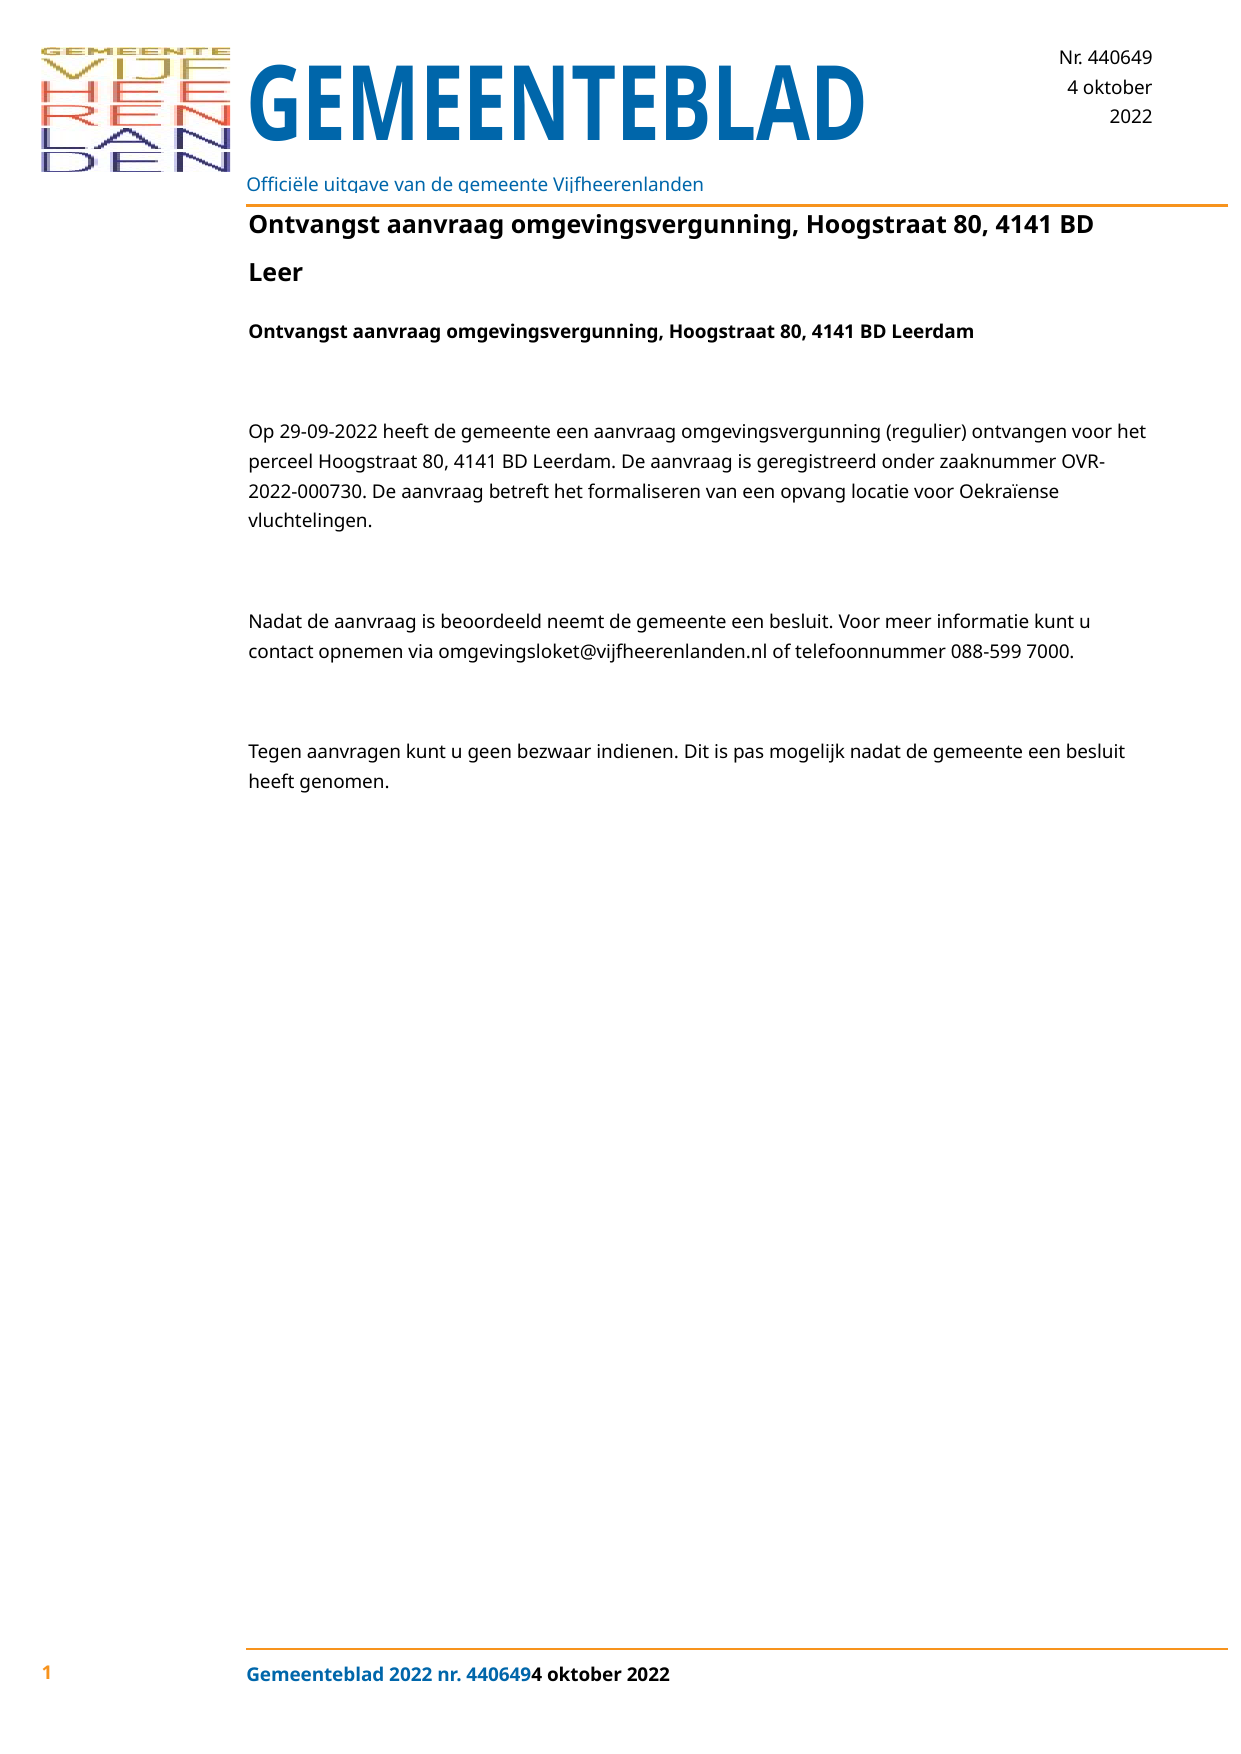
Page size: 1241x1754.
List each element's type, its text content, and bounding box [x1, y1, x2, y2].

text Tegen aanvragen kunt u geen bezwaar indienen. Dit is pas mogelijk nadat de gemeente een besluit heeft genomen. [248, 739, 1152, 794]
text Nadat de aanvraag is beoordeeld neemt de gemeente een besluit. Voor meer informatie kunt u contact opnemen via omgevingsloket@vijfheerenlanden.nl of telefoonnummer 088-599 7000. [248, 608, 1152, 664]
text Ontvangst aanvraag omgevingsvergunning, Hoogstraat 80, 4141 BD Leerdam [248, 318, 1152, 344]
text Ontvangst aanvraag omgevingsvergunning, Hoogstraat 80, 4141 BD Leer [248, 207, 1152, 288]
text Op 29-09-2022 heeft de gemeente een aanvraag omgevingsvergunning (regulier) ontvangen voor het perceel Hoogstraat 80, 4141 BD Leerdam. De aanvraag is geregistreerd onder zaaknummer OVR-2022-000730. De aanvraag betreft het formaliseren van een opvang locatie voor Oekraïense vluchtelingen. [248, 419, 1152, 533]
picture [41, 47, 231, 172]
